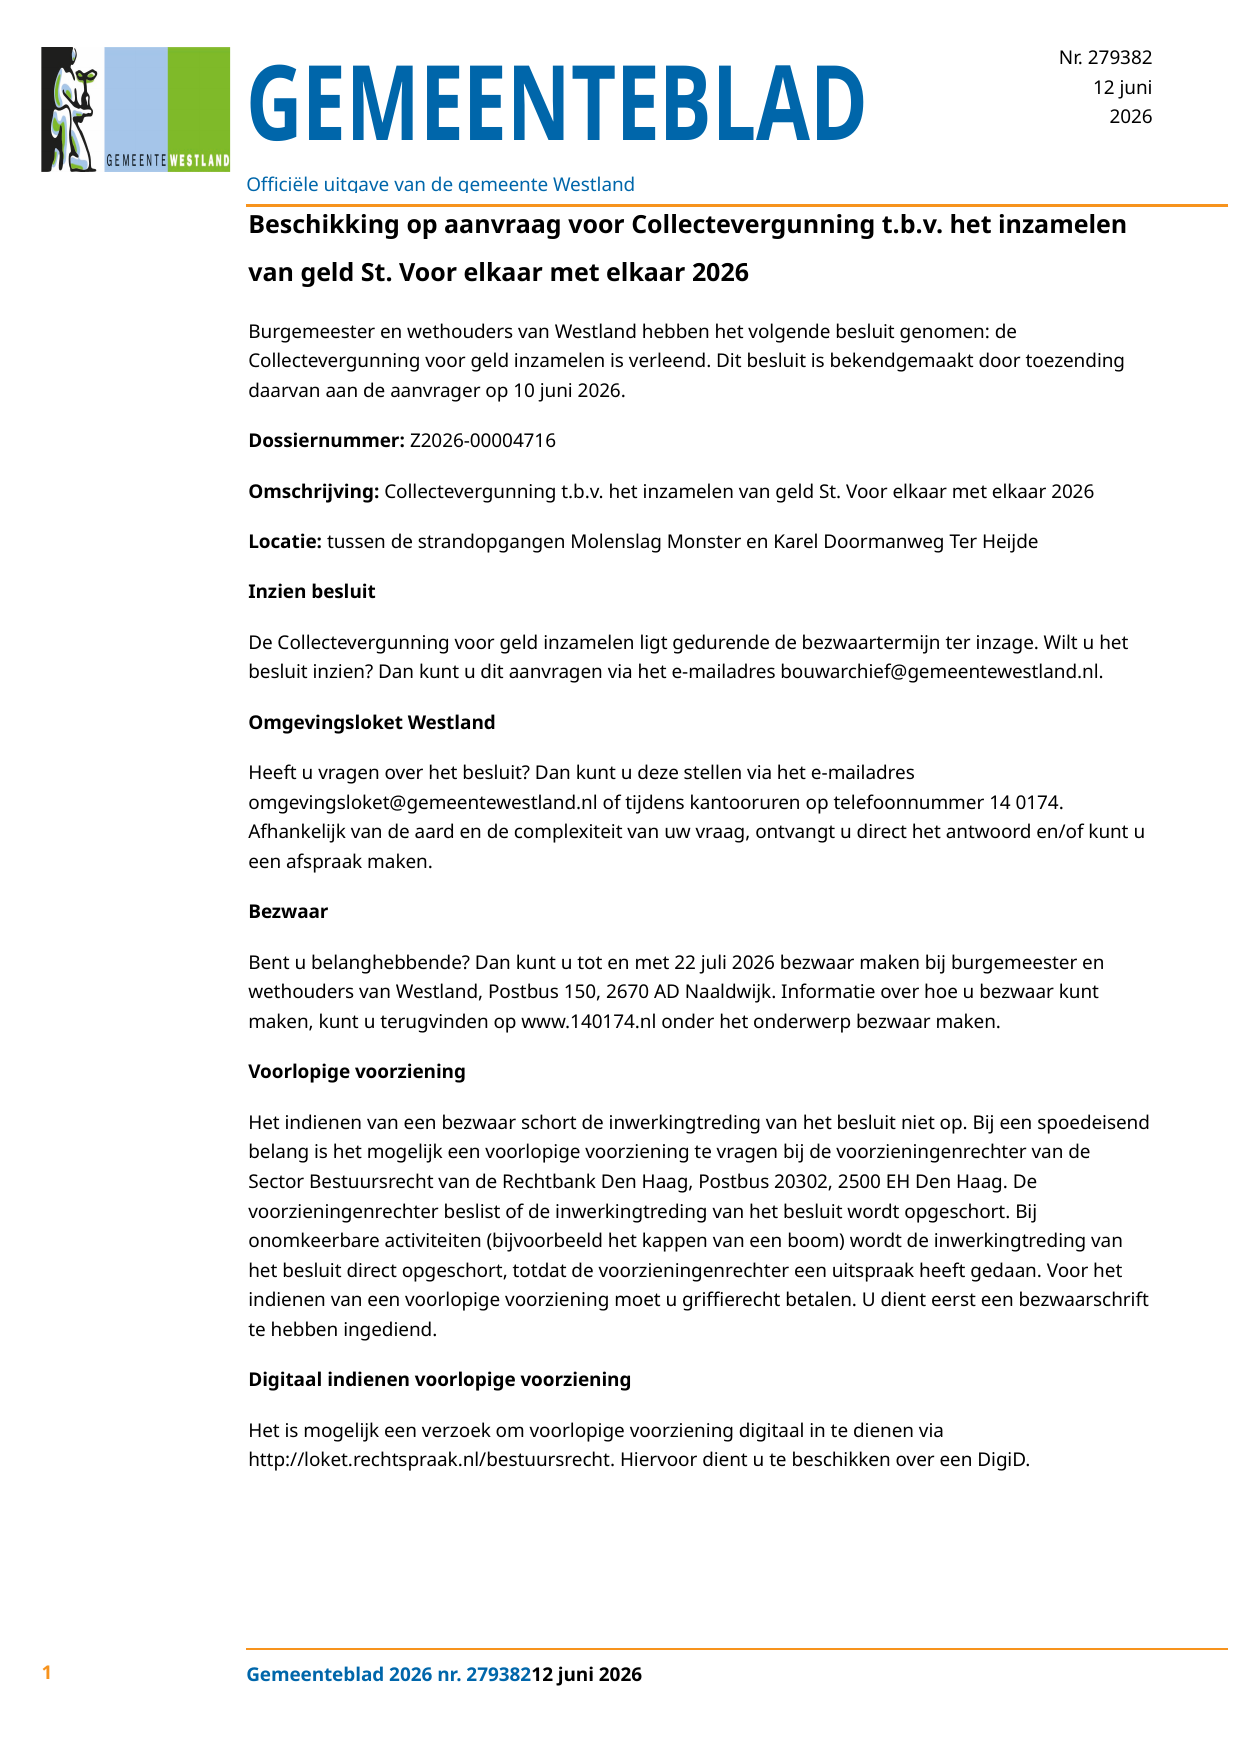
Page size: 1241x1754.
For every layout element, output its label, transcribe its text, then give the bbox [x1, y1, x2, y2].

text Digitaal indienen voorlopige voorziening [248, 1367, 1152, 1392]
text Burgemeester en wethouders van Westland hebben het volgende besluit genomen: de Collectevergunning voor geld inzamelen is verleend. Dit besluit is bekendgemaakt door toezending daarvan aan de aanvrager op 10 juni 2026. [248, 318, 1152, 403]
text Inzien besluit [248, 579, 1152, 604]
text Omgevingsloket Westland [248, 709, 1152, 735]
text Het indienen van een bezwaar schort de inwerkingtreding van het besluit niet op. Bij een spoedeisend belang is het mogelijk een voorlopige voorziening te vragen bij de voorzieningenrechter van de Sector Bestuursrecht van de Rechtbank Den Haag, Postbus 20302, 2500 EH Den Haag. De voorzieningenrechter beslist of de inwerkingtreding van het besluit wordt opgeschort. Bij onomkeerbare activiteiten (bijvoorbeeld het kappen van een boom) wordt de inwerkingtreding van het besluit direct opgeschort, totdat de voorzieningenrechter een uitspraak heeft gedaan. Voor het indienen van een voorlopige voorziening moet u griffierecht betalen. U dient eerst een bezwaarschrift te hebben ingediend. [248, 1109, 1152, 1342]
text Voorlopige voorziening [248, 1059, 1152, 1084]
text De Collectevergunning voor geld inzamelen ligt gedurende de bezwaartermijn ter inzage. Wilt u het besluit inzien? Dan kunt u dit aanvragen via het e-mailadres bouwarchief@gemeentewestland.nl. [248, 629, 1152, 684]
text Beschikking op aanvraag voor Collectevergunning t.b.v. het inzamelen van geld St. Voor elkaar met elkaar 2026 [248, 207, 1152, 288]
text Locatie: tussen de strandopgangen Molenslag Monster en Karel Doormanweg Ter Heijde [248, 528, 1152, 554]
text Dossiernummer: Z2026-00004716 [248, 427, 1152, 453]
text Het is mogelijk een verzoek om voorlopige voorziening digitaal in te dienen via http://loket.rechtspraak.nl/bestuursrecht. Hiervoor dient u te beschikken over een DigiD. [248, 1417, 1152, 1472]
text Heeft u vragen over het besluit? Dan kunt u deze stellen via het e-mailadres omgevingsloket@gemeentewestland.nl of tijdens kantooruren op telefoonnummer 14 0174. Afhankelijk van de aard en de complexiteit van uw vraag, ontvangt u direct het antwoord en/of kunt u een afspraak maken. [248, 759, 1152, 874]
text Bent u belanghebbende? Dan kunt u tot en met 22 juli 2026 bezwaar maken bij burgemeester en wethouders van Westland, Postbus 150, 2670 AD Naaldwijk. Informatie over hoe u bezwaar kunt maken, kunt u terugvinden op www.140174.nl onder het onderwerp bezwaar maken. [248, 949, 1152, 1034]
text Omschrijving: Collectevergunning t.b.v. het inzamelen van geld St. Voor elkaar met elkaar 2026 [248, 478, 1152, 504]
text Bezwaar [248, 899, 1152, 924]
picture [41, 47, 231, 172]
